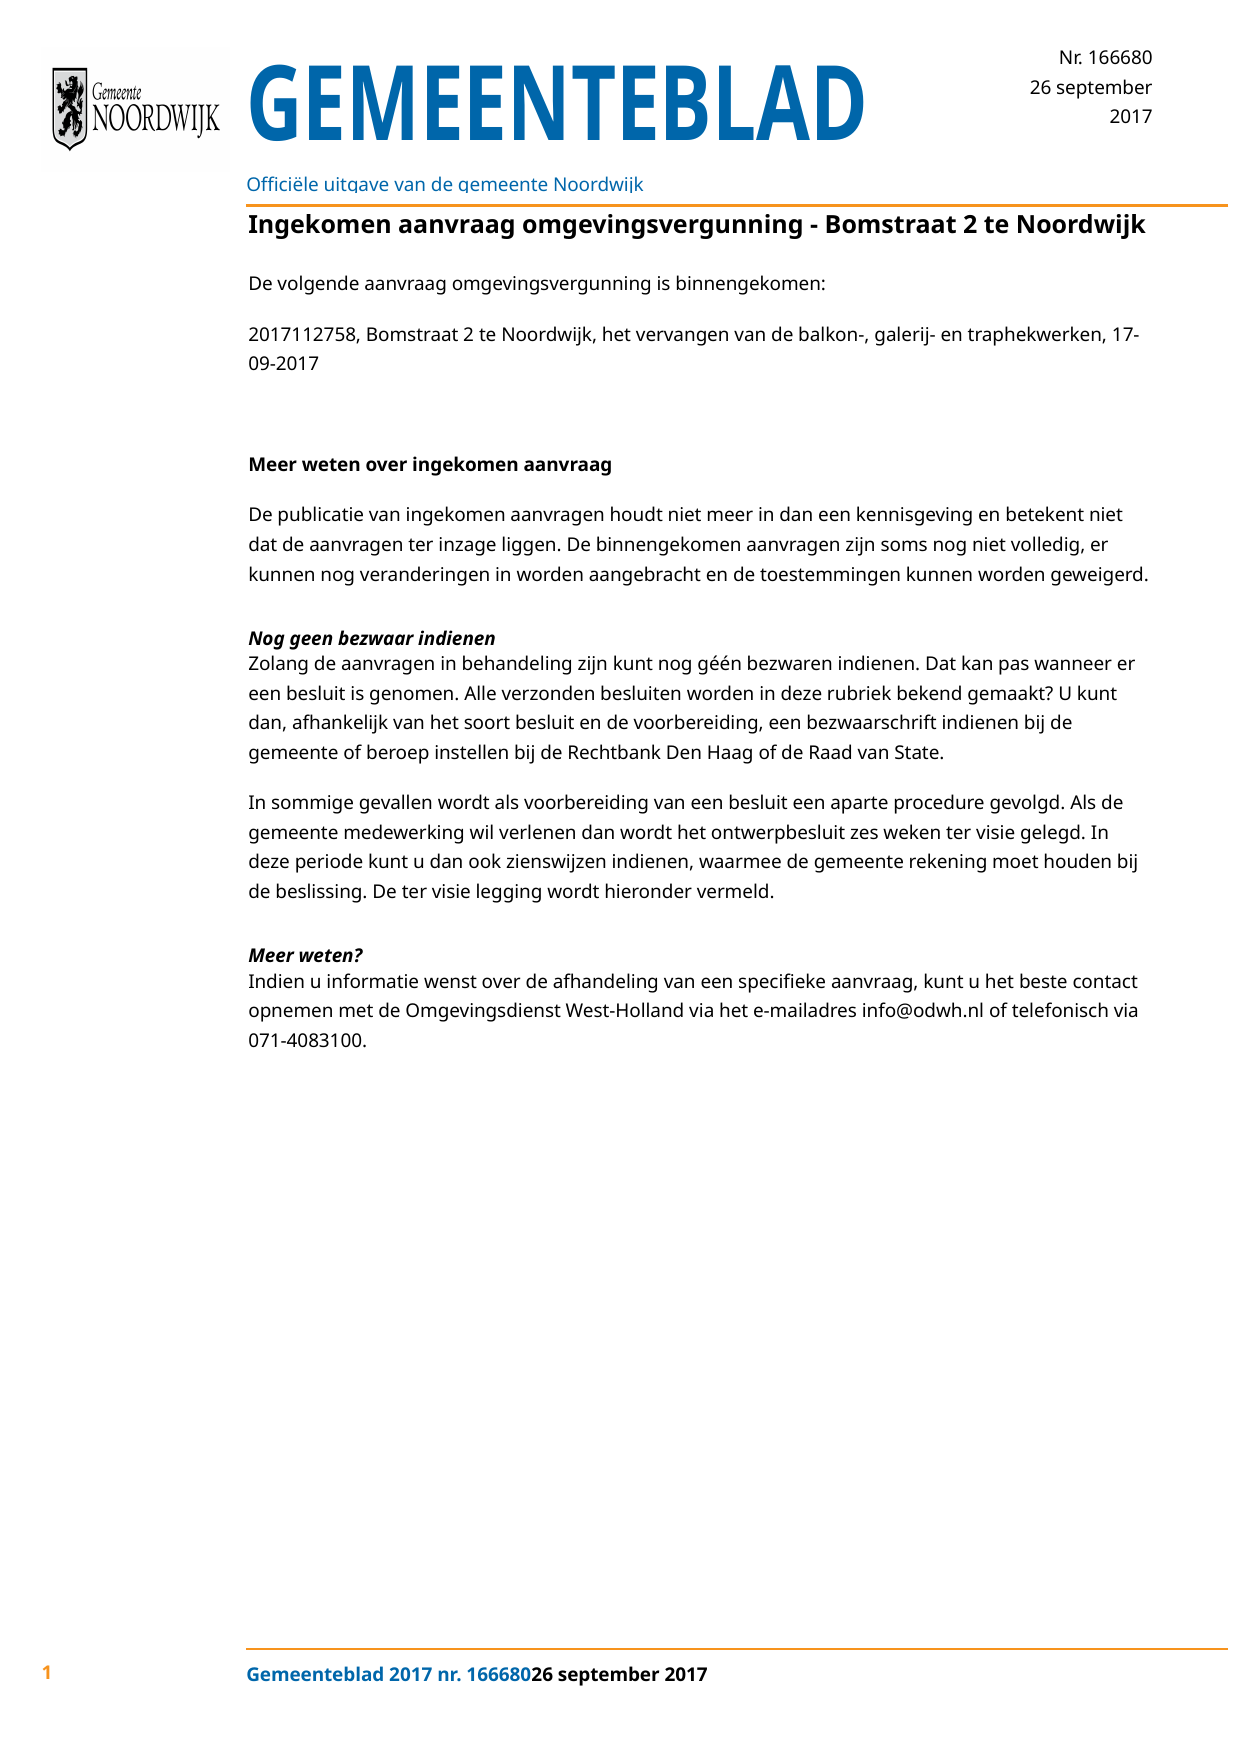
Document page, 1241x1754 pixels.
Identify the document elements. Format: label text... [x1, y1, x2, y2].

picture [41, 47, 231, 172]
text Zolang de aanvragen in behandeling zijn kunt nog géén bezwaren indienen. Dat kan pas wanneer er een besluit is genomen. Alle verzonden besluiten worden in deze rubriek bekend gemaakt? U kunt dan, afhankelijk van het soort besluit en de voorbereiding, een bezwaarschrift indienen bij de gemeente of beroep instellen bij de Rechtbank Den Haag of de Raad van State. [248, 650, 1152, 765]
text De publicatie van ingekomen aanvragen houdt niet meer in dan een kennisgeving en betekent niet dat de aanvragen ter inzage liggen. De binnengekomen aanvragen zijn soms nog niet volledig, er kunnen nog veranderingen in worden aangebracht en de toestemmingen kunnen worden geweigerd. [248, 502, 1152, 586]
text Meer weten? [248, 942, 1152, 968]
text Nog geen bezwaar indienen [248, 625, 1152, 650]
text De volgende aanvraag omgevingsvergunning is binnengekomen: [248, 270, 1152, 296]
text In sommige gevallen wordt als voorbereiding van een besluit een aparte procedure gevolgd. Als de gemeente medewerking wil verlenen dan wordt het ontwerpbesluit zes weken ter visie gelegd. In deze periode kunt u dan ook zienswijzen indienen, waarmee de gemeente rekening moet houden bij de beslissing. De ter visie legging wordt hieronder vermeld. [248, 789, 1152, 904]
text Meer weten over ingekomen aanvraag [248, 451, 1152, 477]
text Ingekomen aanvraag omgevingsvergunning - Bomstraat 2 te Noordwijk [248, 207, 1152, 241]
text Indien u informatie wenst over de afhandeling van een specifieke aanvraag, kunt u het beste contact opnemen met de Omgevingsdienst West-Holland via het e-mailadres info@odwh.nl of telefonisch via 071-4083100. [248, 968, 1152, 1053]
text 2017112758, Bomstraat 2 te Noordwijk, het vervangen van de balkon-, galerij- en traphekwerken, 17-09-2017 [248, 321, 1152, 376]
